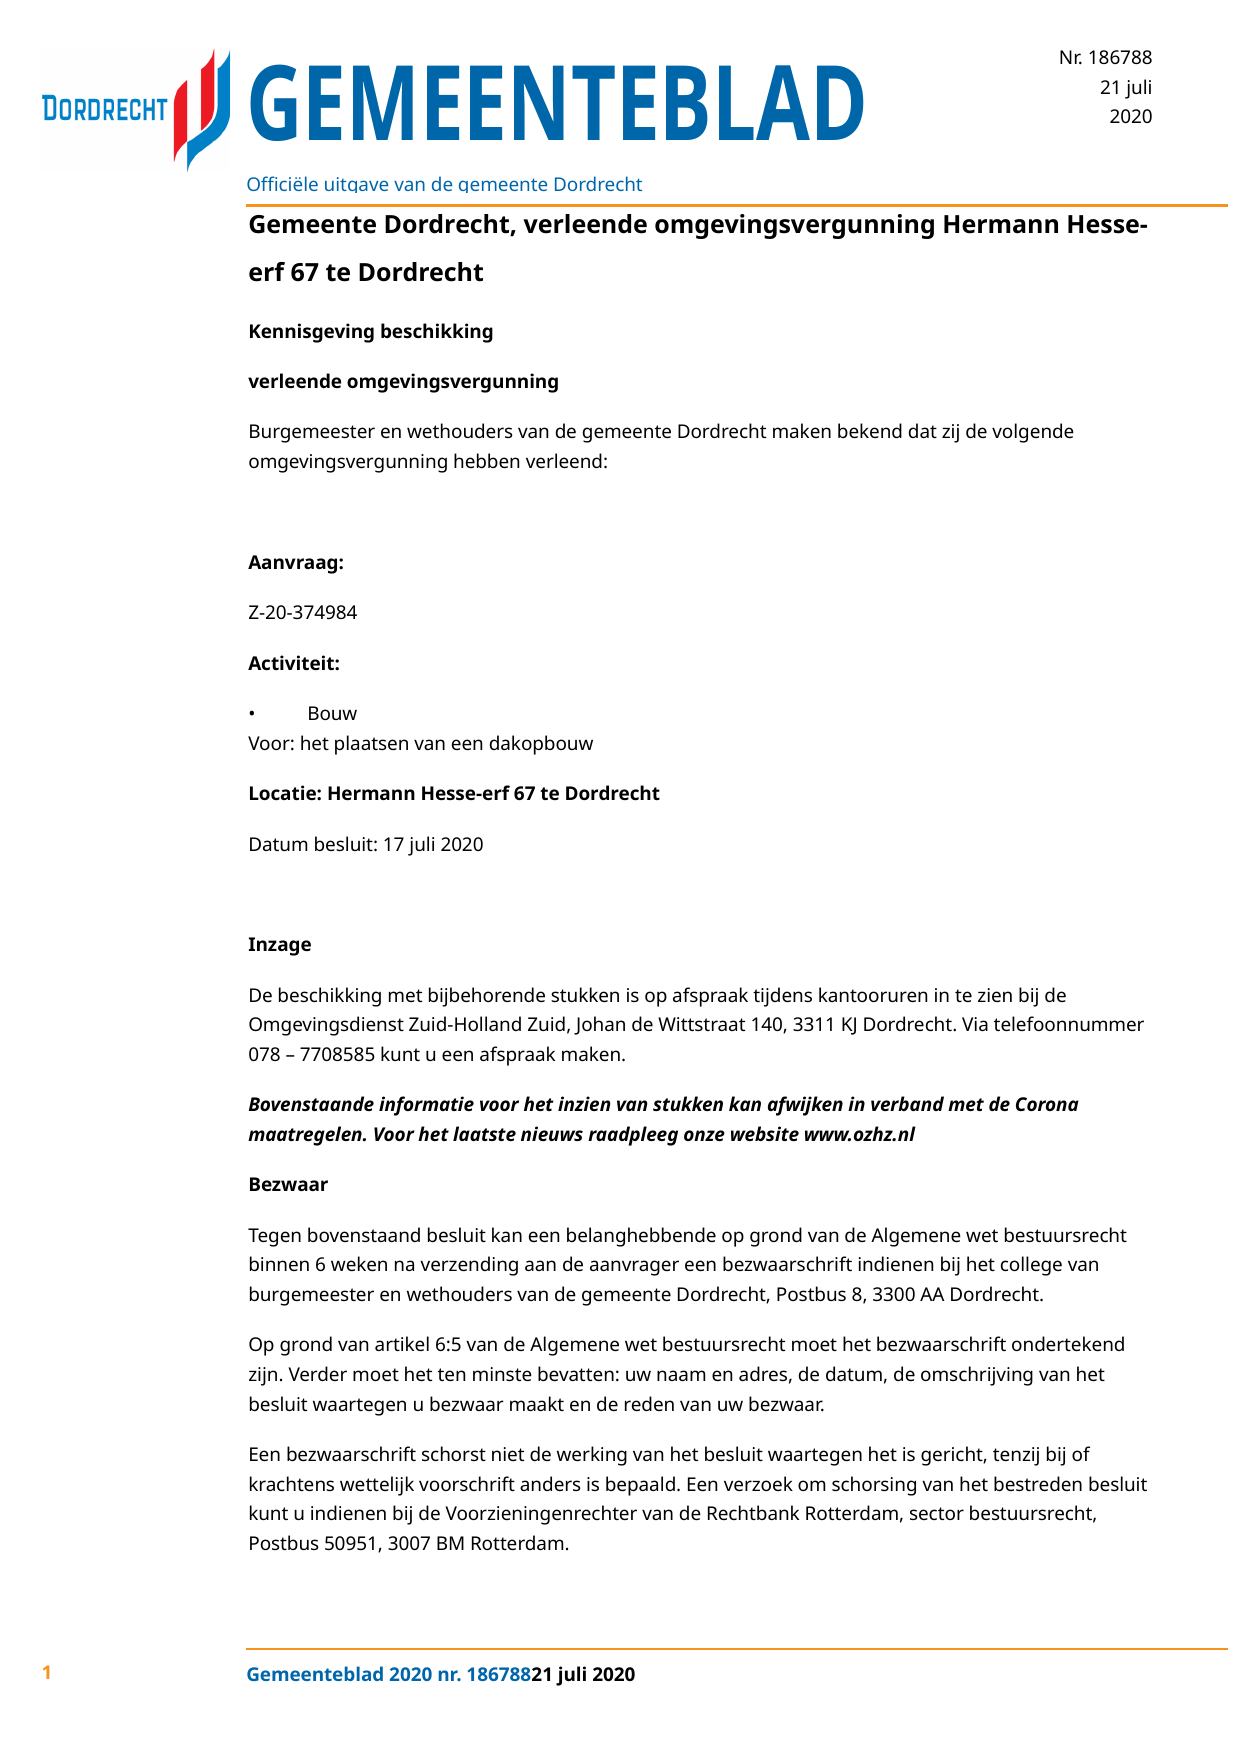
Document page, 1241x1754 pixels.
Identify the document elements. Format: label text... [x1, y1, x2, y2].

text Een bezwaarschrift schorst niet de werking van het besluit waartegen het is gericht, tenzij bij of krachtens wettelijk voorschrift anders is bepaald. Een verzoek om schorsing van het bestreden besluit kunt u indienen bij de Voorzieningenrechter van de Rechtbank Rotterdam, sector bestuursrecht, Postbus 50951, 3007 BM Rotterdam. [248, 1441, 1152, 1556]
text De beschikking met bijbehorende stukken is op afspraak tijdens kantooruren in te zien bij de Omgevingsdienst Zuid-Holland Zuid, Johan de Wittstraat 140, 3311 KJ Dordrecht. Via telefoonnummer 078 – 7708585 kunt u een afspraak maken. [248, 982, 1152, 1067]
text Tegen bovenstaand besluit kan een belanghebbende op grond van de Algemene wet bestuursrecht binnen 6 weken na verzending aan de aanvrager een bezwaarschrift indienen bij het college van burgemeester en wethouders van de gemeente Dordrecht, Postbus 8, 3300 AA Dordrecht. [248, 1222, 1152, 1307]
text Voor: het plaatsen van een dakopbouw [248, 730, 1152, 756]
text Datum besluit: 17 juli 2020 [248, 831, 1152, 857]
text Burgemeester en wethouders van de gemeente Dordrecht maken bekend dat zij de volgende omgevingsvergunning hebben verleend: [248, 419, 1152, 474]
text Activiteit: [248, 650, 1152, 676]
text Aanvraag: [248, 549, 1152, 575]
text Gemeente Dordrecht, verleende omgevingsvergunning Hermann Hesse-erf 67 te Dordrecht [248, 207, 1152, 288]
text Op grond van artikel 6:5 van de Algemene wet bestuursrecht moet het bezwaarschrift ondertekend zijn. Verder moet het ten minste bevatten: uw naam en adres, de datum, de omschrijving van het besluit waartegen u bezwaar maakt en de reden van uw bezwaar. [248, 1332, 1152, 1417]
picture [41, 47, 231, 172]
text verleende omgevingsvergunning [248, 368, 1152, 394]
text Kennisgeving beschikking [248, 318, 1152, 344]
text Inzage [248, 932, 1152, 957]
text Locatie: Hermann Hesse-erf 67 te Dordrecht [248, 780, 1152, 806]
text Z-20-374984 [248, 599, 1152, 625]
list Bouw [248, 700, 1152, 726]
text Bezwaar [248, 1172, 1152, 1197]
text Bovenstaande informatie voor het inzien van stukken kan afwijken in verband met de Corona maatregelen. Voor het laatste nieuws raadpleeg onze website www.ozhz.nl [248, 1092, 1152, 1147]
